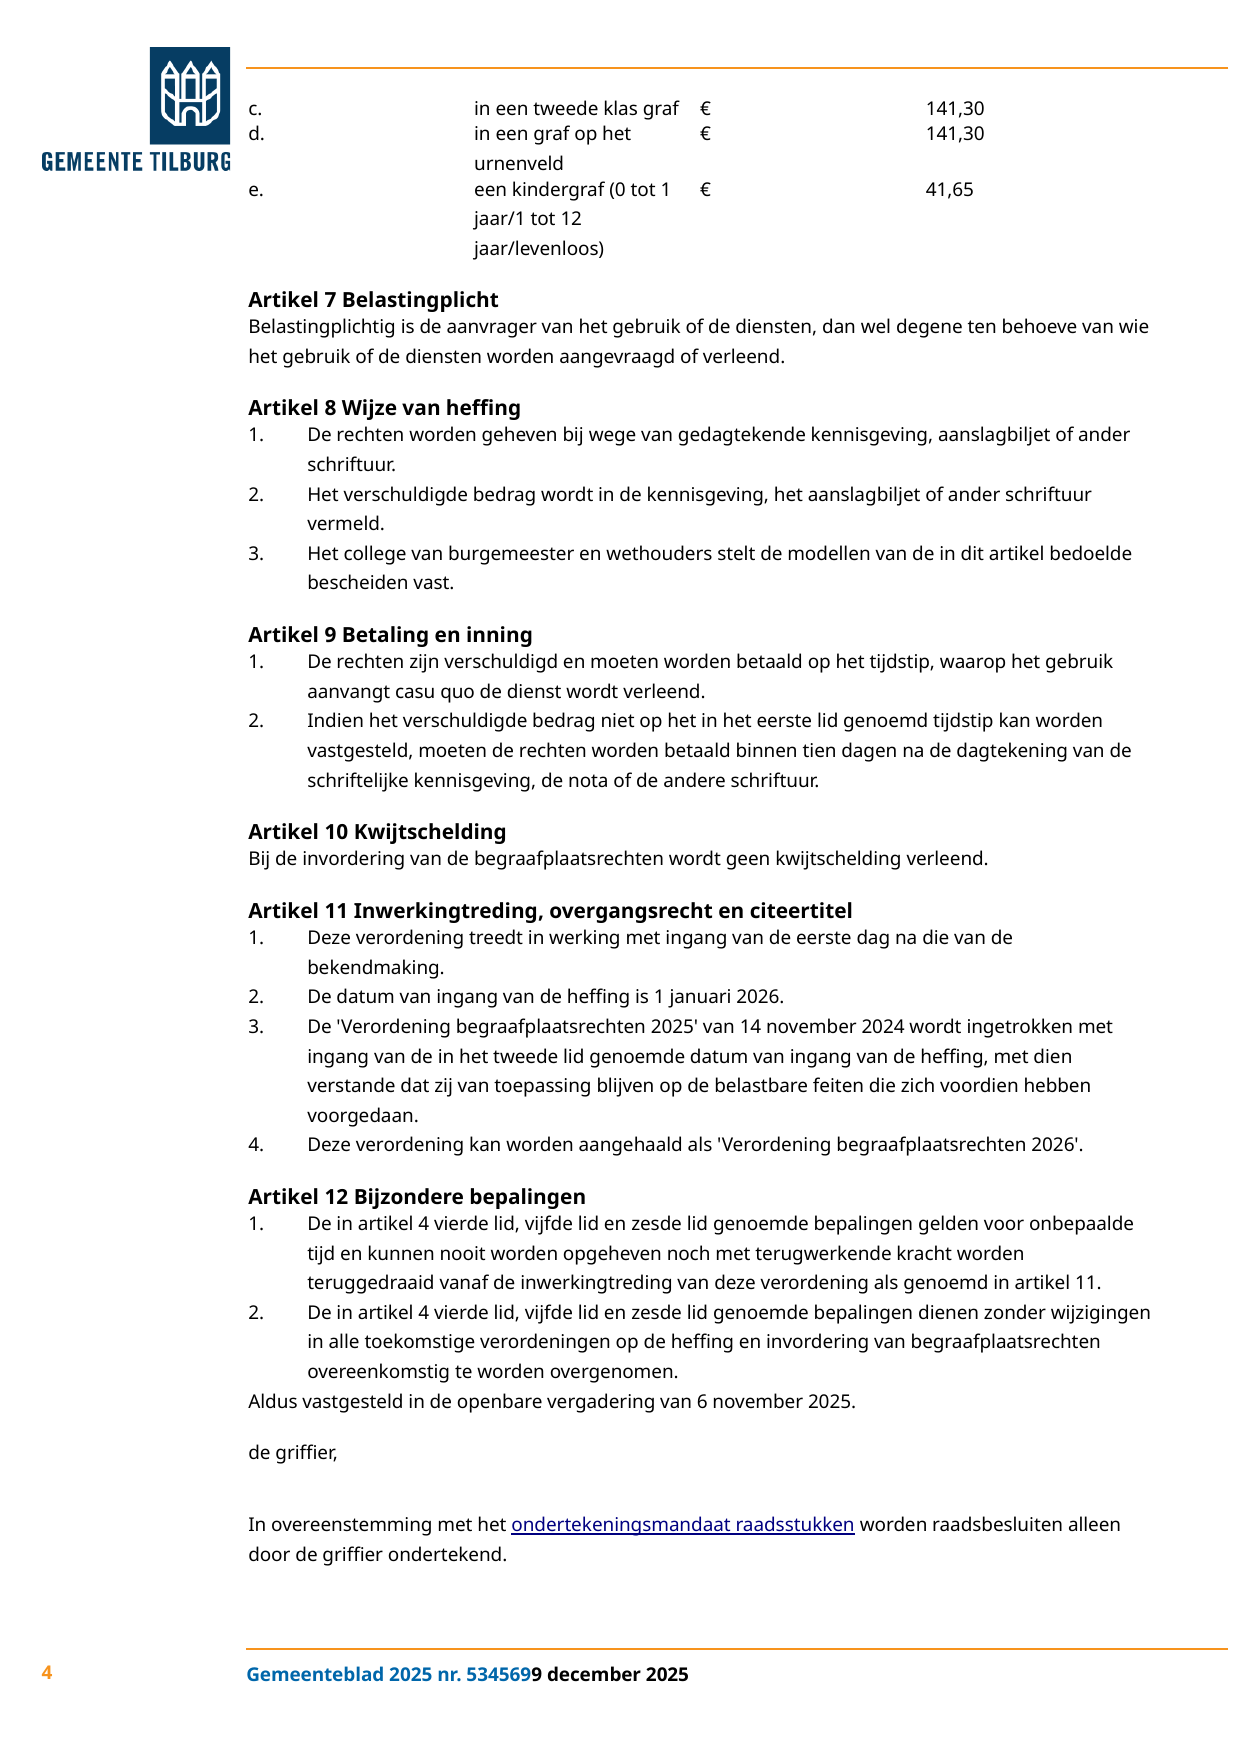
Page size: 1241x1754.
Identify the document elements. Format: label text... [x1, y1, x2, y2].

list De 'Verordening begraafplaatsrechten 2025' van 14 november 2024 wordt ingetrokken met ingang van de in het tweede lid genoemde datum van ingang van de heffing, met dien verstande dat zij van toepassing blijven op de belastbare feiten die zich voordien hebben voorgedaan. [248, 1013, 1152, 1128]
list De in artikel 4 vierde lid, vijfde lid en zesde lid genoemde bepalingen dienen zonder wijzigingen in alle toekomstige verordeningen op de heffing en invordering van begraafplaatsrechten overeenkomstig te worden overgenomen. [248, 1299, 1152, 1384]
table_cell in een tweede klas graf [474, 95, 700, 121]
list De in artikel 4 vierde lid, vijfde lid en zesde lid genoemde bepalingen gelden voor onbepaalde tijd en kunnen nooit worden opgeheven noch met terugwerkende kracht worden teruggedraaid vanaf de inwerkingtreding van deze verordening als genoemd in artikel 11. [248, 1210, 1152, 1295]
list Deze verordening kan worden aangehaald als 'Verordening begraafplaatsrechten 2026'. [248, 1132, 1152, 1157]
table_cell een kindergraf (0 tot 1 jaar/1 tot 12 jaar/levenloos) [474, 176, 700, 261]
list De rechten worden geheven bij wege van gedagtekende kennisgeving, aanslagbiljet of ander schriftuur. [248, 422, 1152, 477]
table_cell 141,30 [926, 95, 1152, 121]
list Deze verordening treedt in werking met ingang van de eerste dag na die van de bekendmaking. [248, 924, 1152, 980]
table_cell € [700, 121, 926, 176]
text In overeenstemming met het ondertekeningsmandaat raadsstukken worden raadsbesluiten alleen door de griffier ondertekend. [248, 1512, 1152, 1567]
text Aldus vastgesteld in de openbare vergadering van 6 november 2025. [248, 1388, 1152, 1414]
table_cell € [700, 176, 926, 261]
picture [41, 47, 231, 172]
text Artikel 8 Wijze van heffing [248, 393, 1152, 422]
table_cell in een graf op het urnenveld [474, 121, 700, 176]
list Het college van burgemeester en wethouders stelt de modellen van de in dit artikel bedoelde bescheiden vast. [248, 540, 1152, 595]
list De rechten zijn verschuldigd en moeten worden betaald op het tijdstip, waarop het gebruik aanvangt casu quo de dienst wordt verleend. [248, 648, 1152, 704]
list De datum van ingang van de heffing is 1 januari 2026. [248, 984, 1152, 1009]
table_cell c. [248, 95, 474, 121]
text de griffier, [248, 1439, 1152, 1465]
text Artikel 12 Bijzondere bepalingen [248, 1182, 1152, 1210]
list Het verschuldigde bedrag wordt in de kennisgeving, het aanslagbiljet of ander schriftuur vermeld. [248, 481, 1152, 536]
text Artikel 7 Belastingplicht [248, 285, 1152, 313]
text Bij de invordering van de begraafplaatsrechten wordt geen kwijtschelding verleend. [248, 846, 1152, 871]
text Belastingplichtig is de aanvrager van het gebruik of de diensten, dan wel degene ten behoeve van wie het gebruik of de diensten worden aangevraagd of verleend. [248, 313, 1152, 368]
table_cell 141,30 [926, 121, 1152, 176]
table_cell d. [248, 121, 474, 176]
table_cell e. [248, 176, 474, 261]
text Artikel 9 Betaling en inning [248, 620, 1152, 648]
table_cell € [700, 95, 926, 121]
table_cell 41,65 [926, 176, 1152, 261]
text Artikel 10 Kwijtschelding [248, 817, 1152, 846]
list Indien het verschuldigde bedrag niet op het in het eerste lid genoemd tijdstip kan worden vastgesteld, moeten de rechten worden betaald binnen tien dagen na de dagtekening van de schriftelijke kennisgeving, de nota of de andere schriftuur. [248, 708, 1152, 792]
text Artikel 11 Inwerkingtreding, overgangsrecht en citeertitel [248, 896, 1152, 924]
